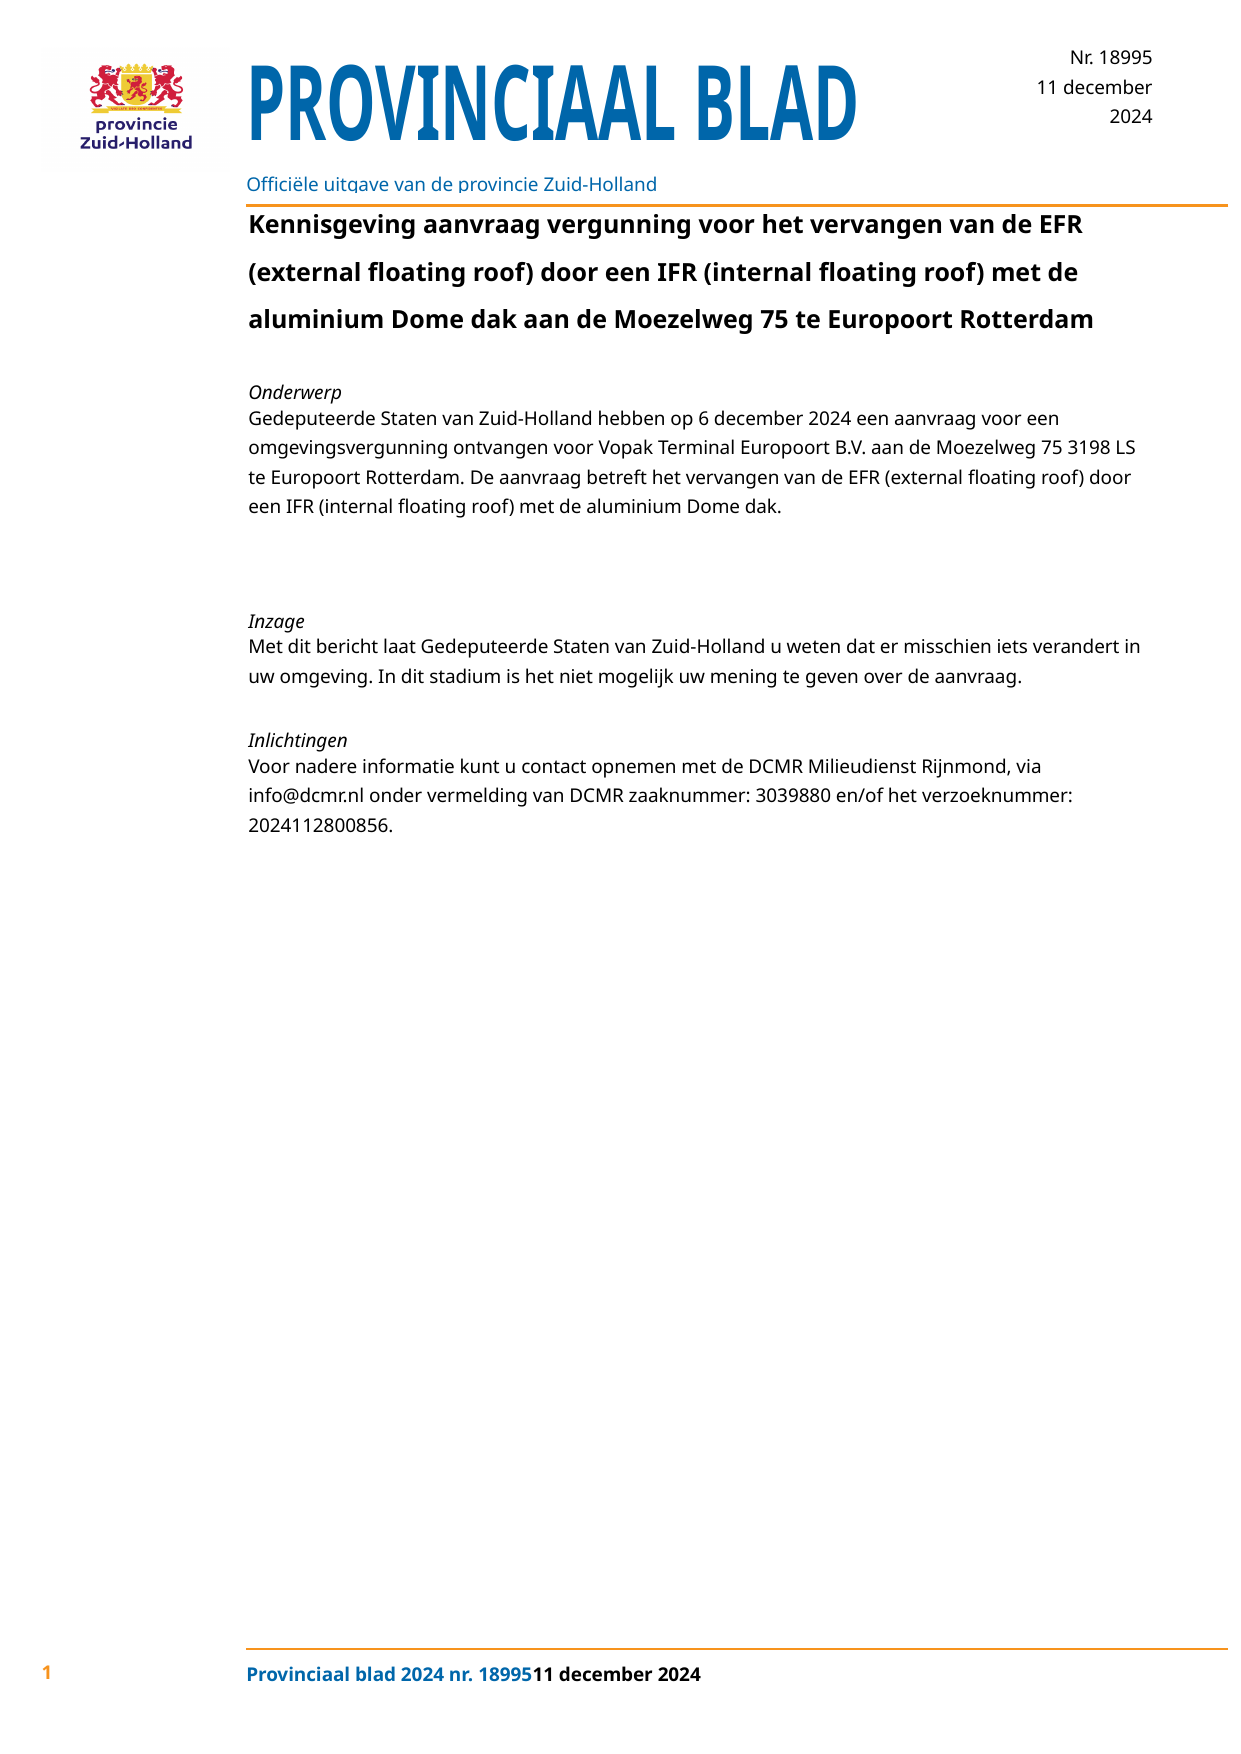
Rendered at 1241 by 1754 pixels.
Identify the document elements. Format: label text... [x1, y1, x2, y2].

text Voor nadere informatie kunt u contact opnemen met de DCMR Milieudienst Rijnmond, via info@dcmr.nl onder vermelding van DCMR zaaknummer: 3039880 en/of het verzoeknummer: 2024112800856. [248, 753, 1152, 838]
text Onderwerp [248, 379, 1152, 405]
text Kennisgeving aanvraag vergunning voor het vervangen van de EFR (external floating roof) door een IFR (internal floating roof) met de aluminium Dome dak aan de Moezelweg 75 te Europoort Rotterdam [248, 207, 1152, 336]
text Inzage [248, 608, 1152, 634]
text Met dit bericht laat Gedeputeerde Staten van Zuid-Holland u weten dat er misschien iets verandert in uw omgeving. In dit stadium is het niet mogelijk uw mening te geven over de aanvraag. [248, 634, 1152, 689]
picture [41, 47, 231, 172]
text Gedeputeerde Staten van Zuid-Holland hebben op 6 december 2024 een aanvraag voor een omgevingsvergunning ontvangen voor Vopak Terminal Europoort B.V. aan de Moezelweg 75 3198 LS te Europoort Rotterdam. De aanvraag betreft het vervangen van de EFR (external floating roof) door een IFR (internal floating roof) met de aluminium Dome dak. [248, 405, 1152, 519]
text Inlichtingen [248, 727, 1152, 753]
